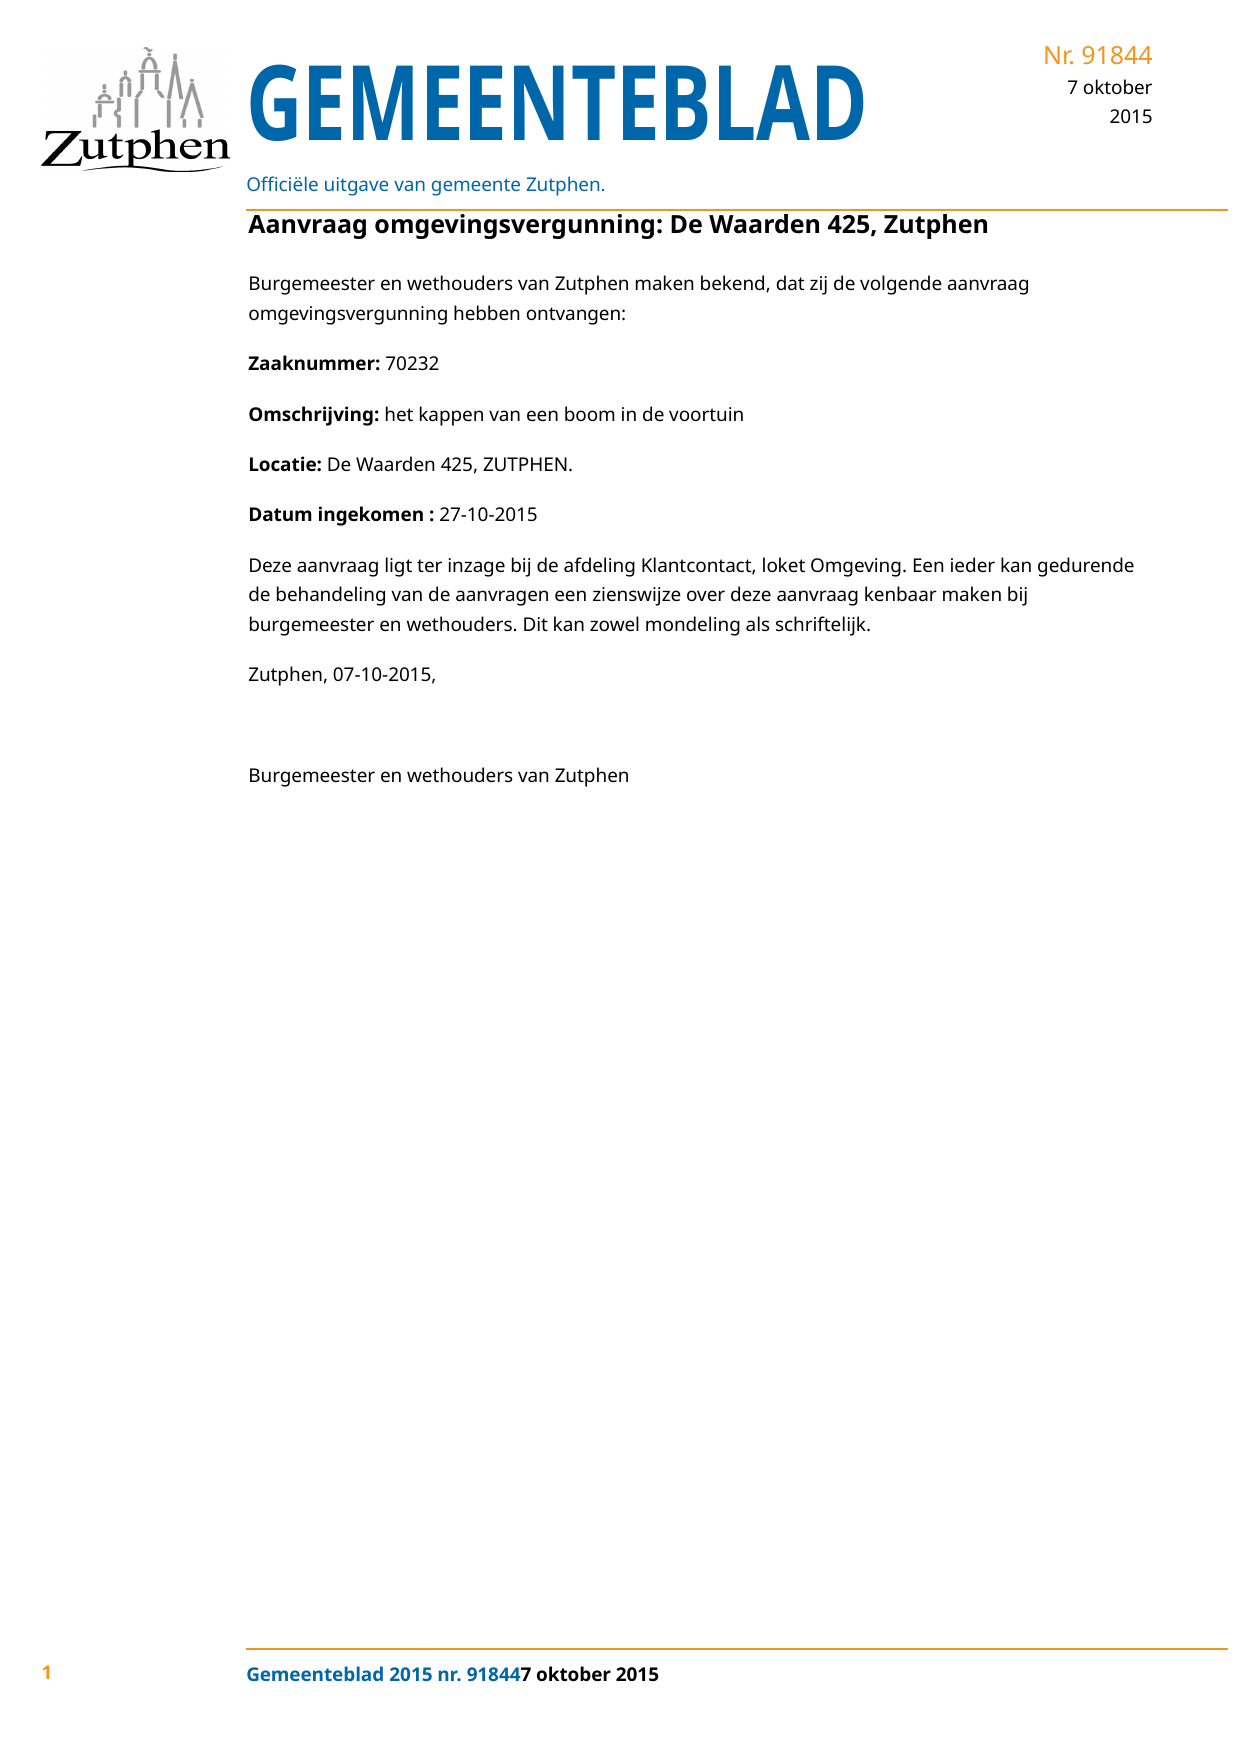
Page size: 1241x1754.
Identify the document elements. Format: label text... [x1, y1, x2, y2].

text Locatie: De Waarden 425, ZUTPHEN. [248, 451, 1152, 477]
text Burgemeester en wethouders van Zutphen [248, 762, 1152, 788]
text Aanvraag omgevingsvergunning: De Waarden 425, Zutphen [248, 211, 1152, 241]
text Zutphen, 07-10-2015, [248, 662, 1152, 687]
picture [41, 47, 231, 172]
text Zaaknummer: 70232 [248, 350, 1152, 376]
text Datum ingekomen : 27-10-2015 [248, 502, 1152, 527]
text Burgemeester en wethouders van Zutphen maken bekend, dat zij de volgende aanvraag omgevingsvergunning hebben ontvangen: [248, 270, 1152, 326]
text Omschrijving: het kappen van een boom in de voortuin [248, 401, 1152, 426]
text Deze aanvraag ligt ter inzage bij de afdeling Klantcontact, loket Omgeving. Een ieder kan gedurende de behandeling van de aanvragen een zienswijze over deze aanvraag kenbaar maken bij burgemeester en wethouders. Dit kan zowel mondeling als schriftelijk. [248, 552, 1152, 637]
